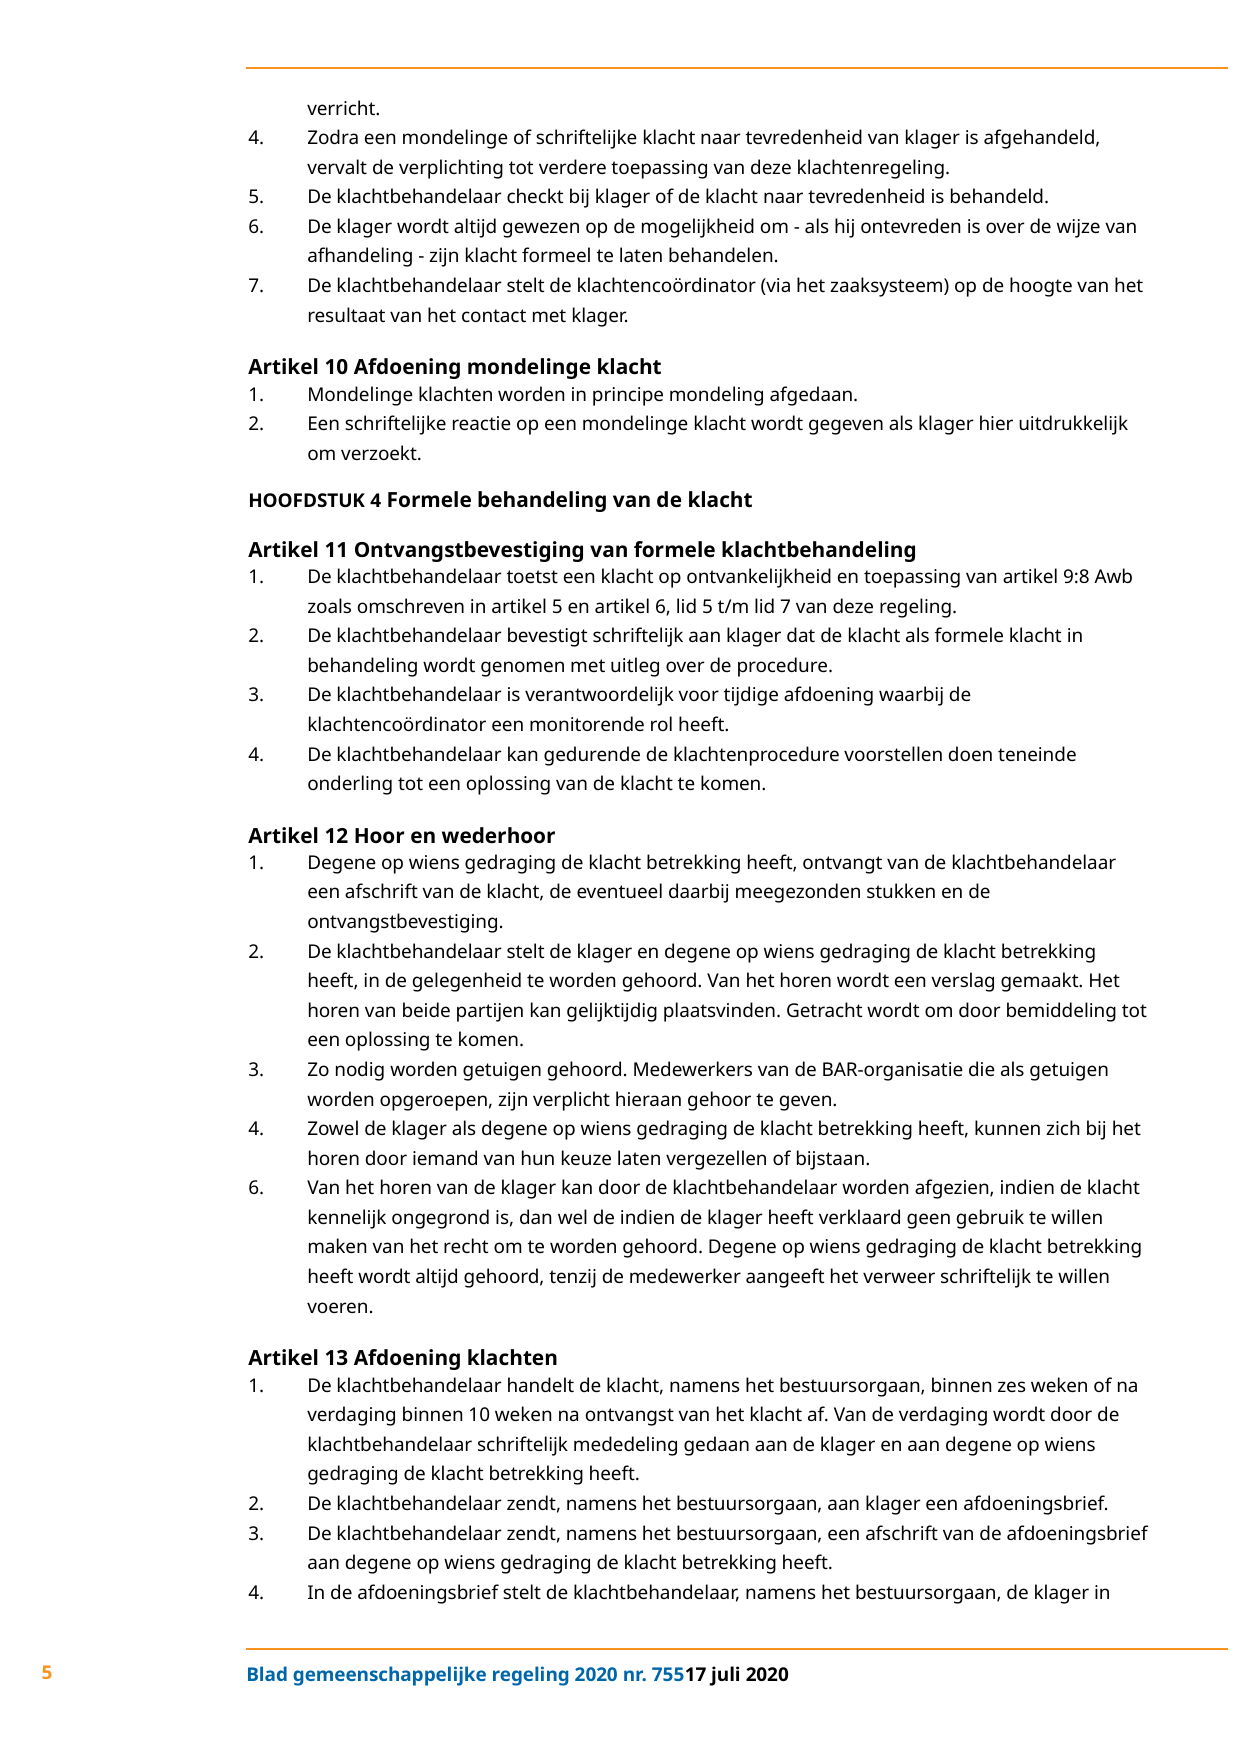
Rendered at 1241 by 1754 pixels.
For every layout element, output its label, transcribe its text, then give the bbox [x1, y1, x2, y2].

list De klachtbehandelaar bevestigt schriftelijk aan klager dat de klacht als formele klacht in behandeling wordt genomen met uitleg over de procedure. [248, 622, 1152, 678]
list Een schriftelijke reactie op een mondelinge klacht wordt gegeven als klager hier uitdrukkelijk om verzoekt. [248, 410, 1152, 466]
list De klachtbehandelaar zendt, namens het bestuursorgaan, aan klager een afdoeningsbrief. [248, 1490, 1152, 1516]
list De klachtbehandelaar stelt de klachtencoördinator (via het zaaksysteem) op de hoogte van het resultaat van het contact met klager. [248, 272, 1152, 328]
list De klager wordt altijd gewezen op de mogelijkheid om - als hij ontevreden is over de wijze van afhandeling - zijn klacht formeel te laten behandelen. [248, 213, 1152, 268]
list De klachtbehandelaar kan gedurende de klachtenprocedure voorstellen doen teneinde onderling tot een oplossing van de klacht te komen. [248, 741, 1152, 796]
list Degene op wiens gedraging de klacht betrekking heeft, ontvangt van de klachtbehandelaar een afschrift van de klacht, de eventueel daarbij meegezonden stukken en de ontvangstbevestiging. [248, 849, 1152, 934]
list Zowel de klager als degene op wiens gedraging de klacht betrekking heeft, kunnen zich bij het horen door iemand van hun keuze laten vergezellen of bijstaan. [248, 1115, 1152, 1171]
text HOOFDSTUK 4 Formele behandeling van de klacht [248, 486, 1152, 514]
list De klachtbehandelaar stelt de klager en degene op wiens gedraging de klacht betrekking heeft, in de gelegenheid te worden gehoord. Van het horen wordt een verslag gemaakt. Het horen van beide partijen kan gelijktijdig plaatsvinden. Getracht wordt om door bemiddeling tot een oplossing te komen. [248, 938, 1152, 1052]
text Artikel 10 Afdoening mondelinge klacht [248, 352, 1152, 381]
list De klachtbehandelaar zendt, namens het bestuursorgaan, een afschrift van de afdoeningsbrief aan degene op wiens gedraging de klacht betrekking heeft. [248, 1520, 1152, 1575]
list verricht. [248, 95, 1152, 121]
list Zodra een mondelinge of schriftelijke klacht naar tevredenheid van klager is afgehandeld, vervalt de verplichting tot verdere toepassing van deze klachtenregeling. [248, 124, 1152, 180]
list Zo nodig worden getuigen gehoord. Medewerkers van de BAR-organisatie die als getuigen worden opgeroepen, zijn verplicht hieraan gehoor te geven. [248, 1056, 1152, 1112]
list De klachtbehandelaar handelt de klacht, namens het bestuursorgaan, binnen zes weken of na verdaging binnen 10 weken na ontvangst van het klacht af. Van de verdaging wordt door de klachtbehandelaar schriftelijk mededeling gedaan aan de klager en aan degene op wiens gedraging de klacht betrekking heeft. [248, 1372, 1152, 1486]
list De klachtbehandelaar toetst een klacht op ontvankelijkheid en toepassing van artikel 9:8 Awb zoals omschreven in artikel 5 en artikel 6, lid 5 t/m lid 7 van deze regeling. [248, 563, 1152, 618]
text Artikel 12 Hoor en wederhoor [248, 821, 1152, 849]
list De klachtbehandelaar checkt bij klager of de klacht naar tevredenheid is behandeld. [248, 183, 1152, 209]
text Artikel 13 Afdoening klachten [248, 1343, 1152, 1372]
picture [41, 47, 231, 172]
list Mondelinge klachten worden in principe mondeling afgedaan. [248, 381, 1152, 406]
text Artikel 11 Ontvangstbevestiging van formele klachtbehandeling [248, 535, 1152, 563]
list Van het horen van de klager kan door de klachtbehandelaar worden afgezien, indien de klacht kennelijk ongegrond is, dan wel de indien de klager heeft verklaard geen gebruik te willen maken van het recht om te worden gehoord. Degene op wiens gedraging de klacht betrekking heeft wordt altijd gehoord, tenzij de medewerker aangeeft het verweer schriftelijk te willen voeren. [248, 1174, 1152, 1319]
list De klachtbehandelaar is verantwoordelijk voor tijdige afdoening waarbij de klachtencoördinator een monitorende rol heeft. [248, 682, 1152, 737]
list In de afdoeningsbrief stelt de klachtbehandelaar, namens het bestuursorgaan, de klager in [248, 1579, 1152, 1604]
